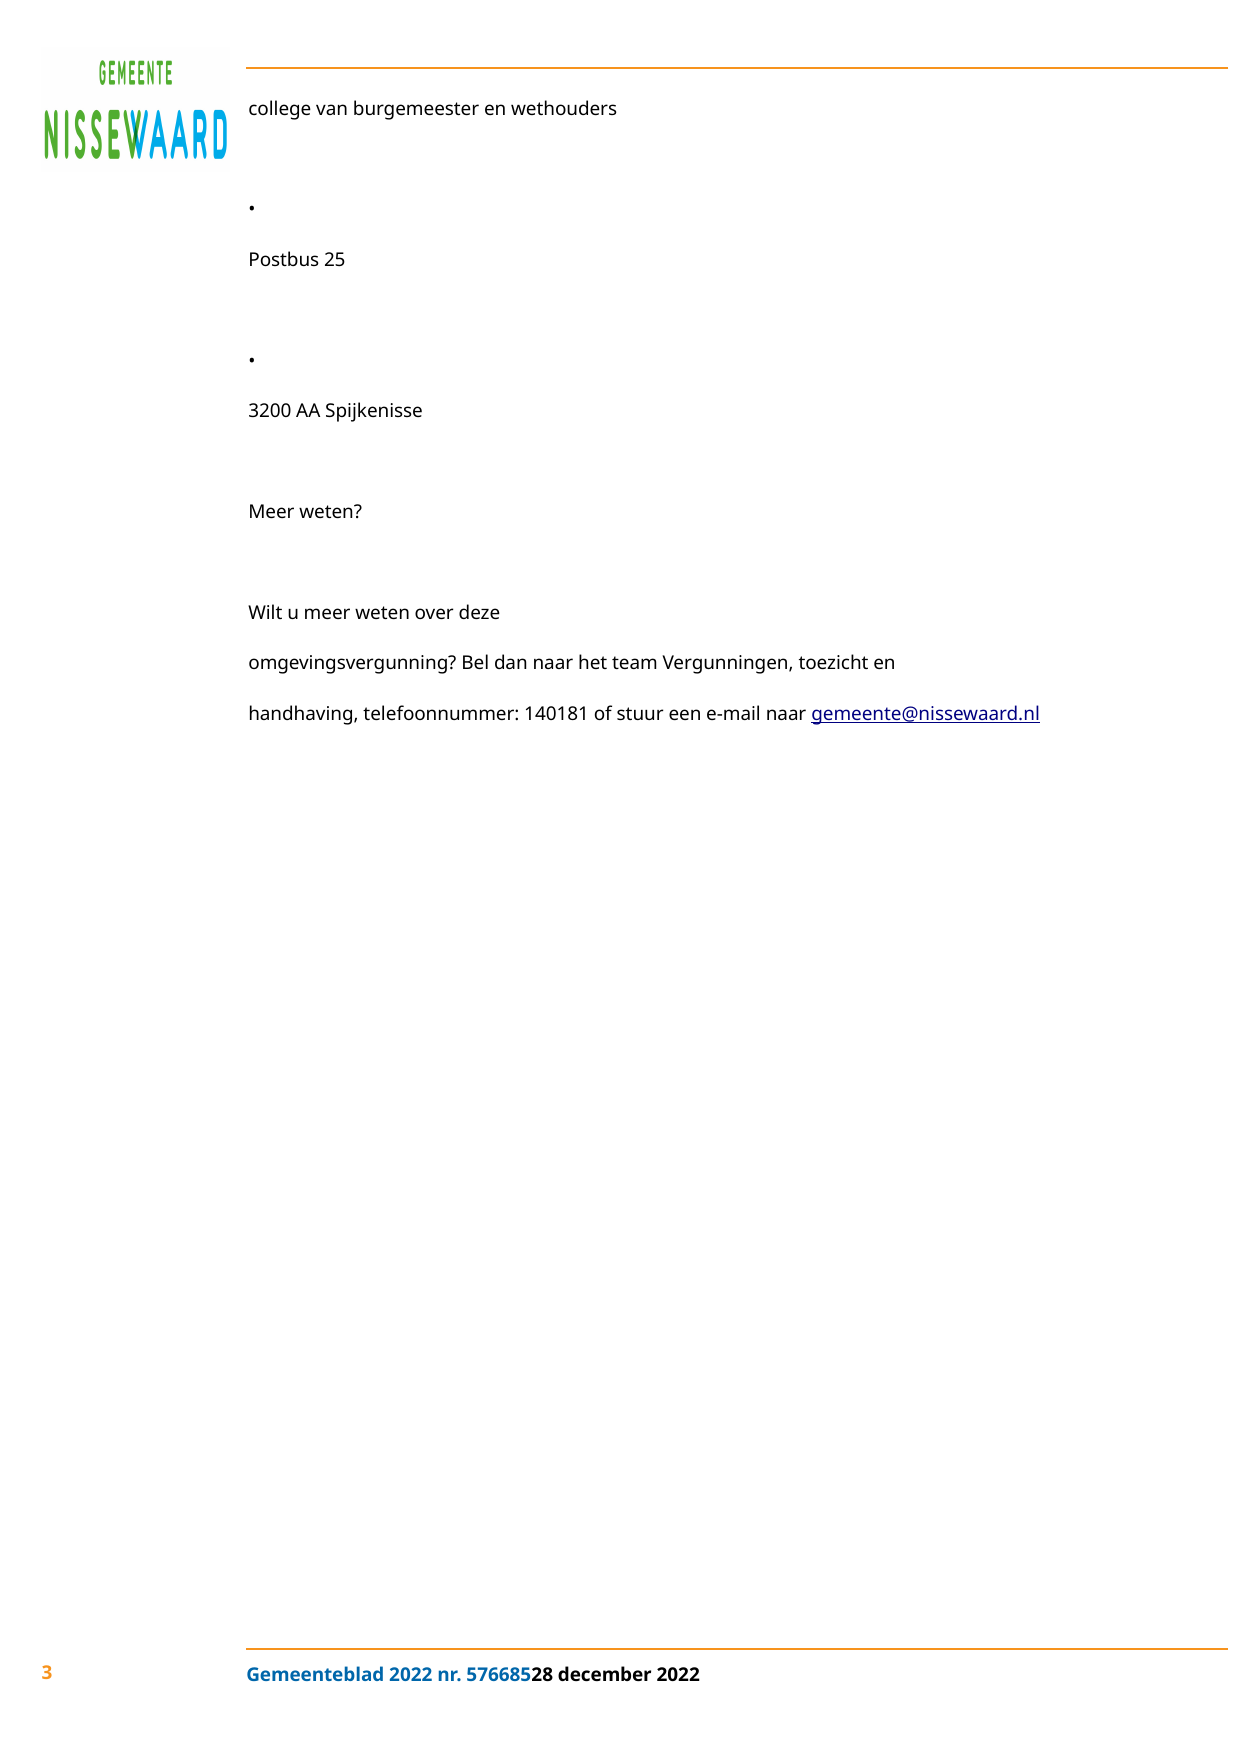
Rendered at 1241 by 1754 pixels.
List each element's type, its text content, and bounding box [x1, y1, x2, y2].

text Wilt u meer weten over deze [248, 599, 1152, 625]
text Meer weten? [248, 498, 1152, 524]
picture [41, 47, 231, 172]
text 3200 AA Spijkenisse [248, 397, 1152, 423]
text college van burgemeester en wethouders [248, 95, 1152, 121]
text Postbus 25 [248, 246, 1152, 272]
text handhaving, telefoonnummer: 140181 of stuur een e-mail naar gemeente@nissewaard.nl [248, 700, 1152, 726]
text • [248, 347, 1152, 373]
text • [248, 196, 1152, 221]
text omgevingsvergunning? Bel dan naar het team Vergunningen, toezicht en [248, 649, 1152, 675]
